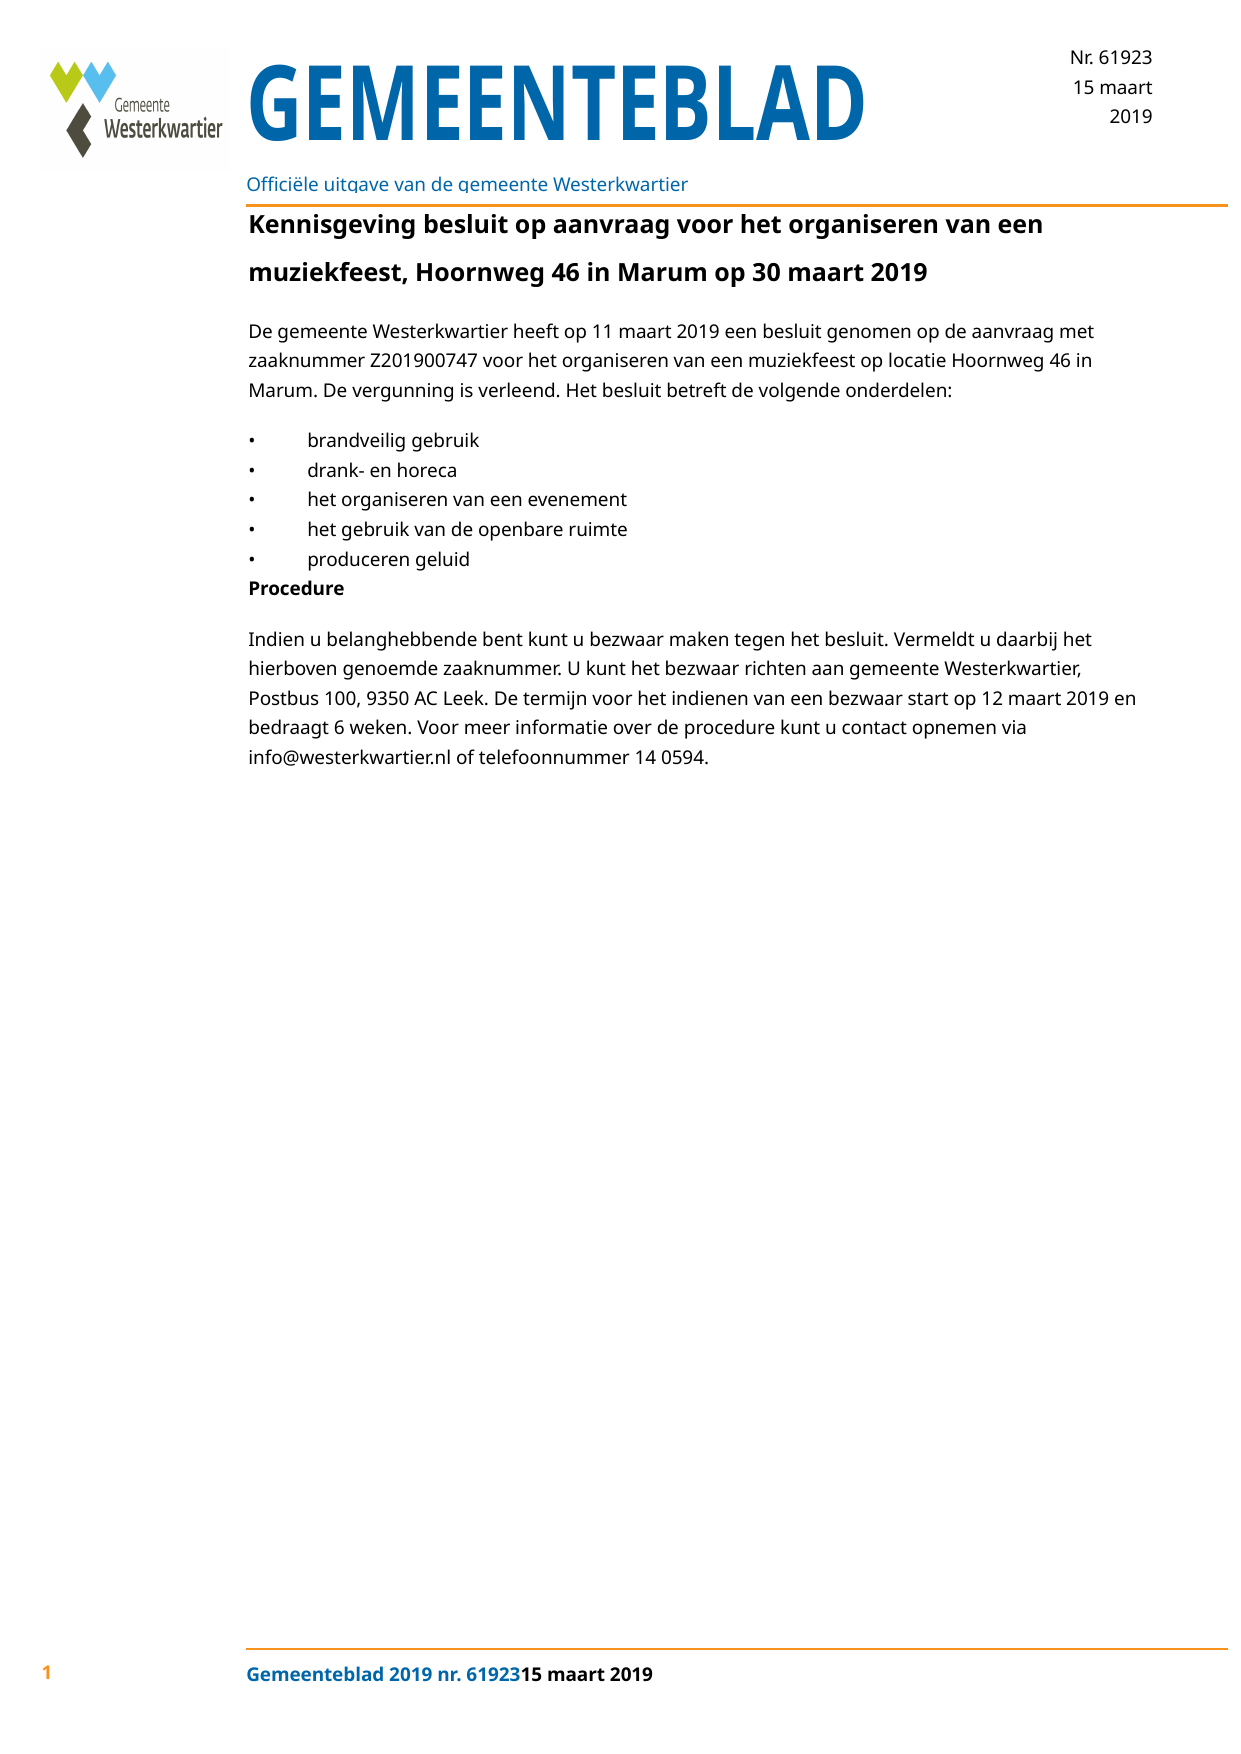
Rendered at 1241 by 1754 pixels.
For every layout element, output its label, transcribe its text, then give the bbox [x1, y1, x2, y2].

text Procedure [248, 575, 1152, 601]
list brandveilig gebruik [248, 427, 1152, 453]
list produceren geluid [248, 546, 1152, 572]
text Kennisgeving besluit op aanvraag voor het organiseren van een muziekfeest, Hoornweg 46 in Marum op 30 maart 2019 [248, 207, 1152, 288]
list het gebruik van de openbare ruimte [248, 516, 1152, 542]
list drank- en horeca [248, 457, 1152, 483]
picture [41, 47, 231, 172]
text Indien u belanghebbende bent kunt u bezwaar maken tegen het besluit. Vermeldt u daarbij het hierboven genoemde zaaknummer. U kunt het bezwaar richten aan gemeente Westerkwartier, Postbus 100, 9350 AC Leek. De termijn voor het indienen van een bezwaar start op 12 maart 2019 en bedraagt 6 weken. Voor meer informatie over de procedure kunt u contact opnemen via info@westerkwartier.nl of telefoonnummer 14 0594. [248, 626, 1152, 770]
text De gemeente Westerkwartier heeft op 11 maart 2019 een besluit genomen op de aanvraag met zaaknummer Z201900747 voor het organiseren van een muziekfeest op locatie Hoornweg 46 in Marum. De vergunning is verleend. Het besluit betreft de volgende onderdelen: [248, 318, 1152, 403]
list het organiseren van een evenement [248, 487, 1152, 512]
